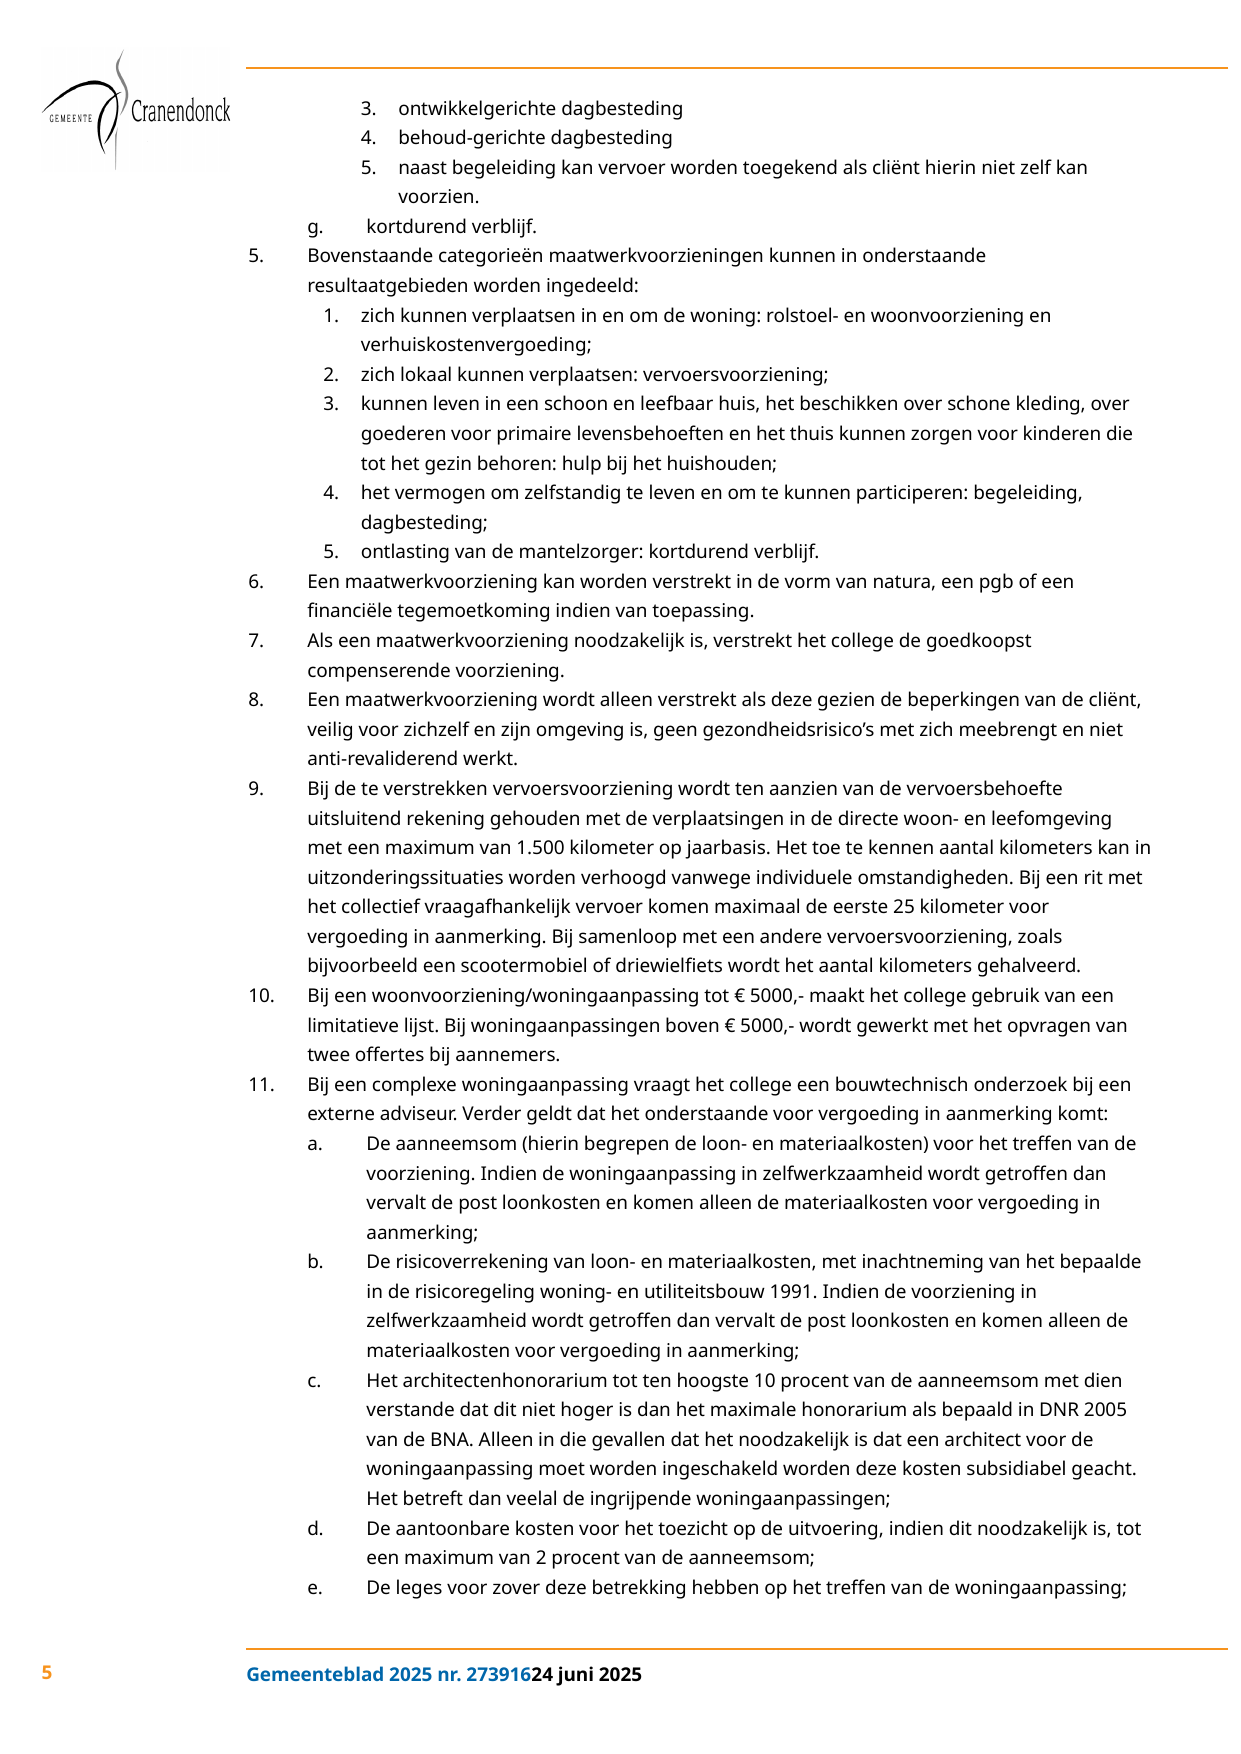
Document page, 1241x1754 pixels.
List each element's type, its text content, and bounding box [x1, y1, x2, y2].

list De leges voor zover deze betrekking hebben op het treffen van de woningaanpassing; [307, 1574, 1152, 1600]
list Een maatwerkvoorziening kan worden verstrekt in de vorm van natura, een pgb of een financiële tegemoetkoming indien van toepassing. [248, 568, 1152, 623]
list De aanneemsom (hierin begrepen de loon- en materiaalkosten) voor het treffen van de voorziening. Indien de woningaanpassing in zelfwerkzaamheid wordt getroffen dan vervalt de post loonkosten en komen alleen de materiaalkosten voor vergoeding in aanmerking; [307, 1130, 1152, 1245]
list zich kunnen verplaatsen in en om de woning: rolstoel- en woonvoorziening en verhuiskostenvergoeding; [323, 302, 1152, 357]
list Bij de te verstrekken vervoersvoorziening wordt ten aanzien van de vervoersbehoefte uitsluitend rekening gehouden met de verplaatsingen in de directe woon- en leefomgeving met een maximum van 1.500 kilometer op jaarbasis. Het toe te kennen aantal kilometers kan in uitzonderingssituaties worden verhoogd vanwege individuele omstandigheden. Bij een rit met het collectief vraagafhankelijk vervoer komen maximaal de eerste 25 kilometer voor vergoeding in aanmerking. Bij samenloop met een andere vervoersvoorziening, zoals bijvoorbeeld een scootermobiel of driewielfiets wordt het aantal kilometers gehalveerd. [248, 775, 1152, 978]
list ontwikkelgerichte dagbesteding [361, 95, 1152, 121]
list Bij een complexe woningaanpassing vraagt het college een bouwtechnisch onderzoek bij een externe adviseur. Verder geldt dat het onderstaande voor vergoeding in aanmerking komt: [248, 1071, 1152, 1126]
list Bij een woonvoorziening/woningaanpassing tot € 5000,- maakt het college gebruik van een limitatieve lijst. Bij woningaanpassingen boven € 5000,- wordt gewerkt met het opvragen van twee offertes bij aannemers. [248, 982, 1152, 1067]
list Een maatwerkvoorziening wordt alleen verstrekt als deze gezien de beperkingen van de cliënt, veilig voor zichzelf en zijn omgeving is, geen gezondheidsrisico’s met zich meebrengt en niet anti-revaliderend werkt. [248, 686, 1152, 771]
list Bovenstaande categorieën maatwerkvoorzieningen kunnen in onderstaande resultaatgebieden worden ingedeeld: [248, 243, 1152, 298]
list De risicoverrekening van loon- en materiaalkosten, met inachtneming van het bepaalde in de risicoregeling woning- en utiliteitsbouw 1991. Indien de voorziening in zelfwerkzaamheid wordt getroffen dan vervalt de post loonkosten en komen alleen de materiaalkosten voor vergoeding in aanmerking; [307, 1248, 1152, 1363]
list zich lokaal kunnen verplaatsen: vervoersvoorziening; [323, 361, 1152, 387]
list kortdurend verblijf. [307, 213, 1152, 239]
list De aantoonbare kosten voor het toezicht op de uitvoering, indien dit noodzakelijk is, tot een maximum van 2 procent van de aanneemsom; [307, 1515, 1152, 1570]
picture [41, 47, 231, 172]
list kunnen leven in een schoon en leefbaar huis, het beschikken over schone kleding, over goederen voor primaire levensbehoeften en het thuis kunnen zorgen voor kinderen die tot het gezin behoren: hulp bij het huishouden; [323, 391, 1152, 476]
list ontlasting van de mantelzorger: kortdurend verblijf. [323, 538, 1152, 564]
list het vermogen om zelfstandig te leven en om te kunnen participeren: begeleiding, dagbesteding; [323, 479, 1152, 535]
list Het architectenhonorarium tot ten hoogste 10 procent van de aanneemsom met dien verstande dat dit niet hoger is dan het maximale honorarium als bepaald in DNR 2005 van de BNA. Alleen in die gevallen dat het noodzakelijk is dat een architect voor de woningaanpassing moet worden ingeschakeld worden deze kosten subsidiabel geacht. Het betreft dan veelal de ingrijpende woningaanpassingen; [307, 1367, 1152, 1511]
list naast begeleiding kan vervoer worden toegekend als cliënt hierin niet zelf kan voorzien. [361, 154, 1152, 209]
list behoud-gerichte dagbesteding [361, 124, 1152, 150]
list Als een maatwerkvoorziening noodzakelijk is, verstrekt het college de goedkoopst compenserende voorziening. [248, 627, 1152, 683]
